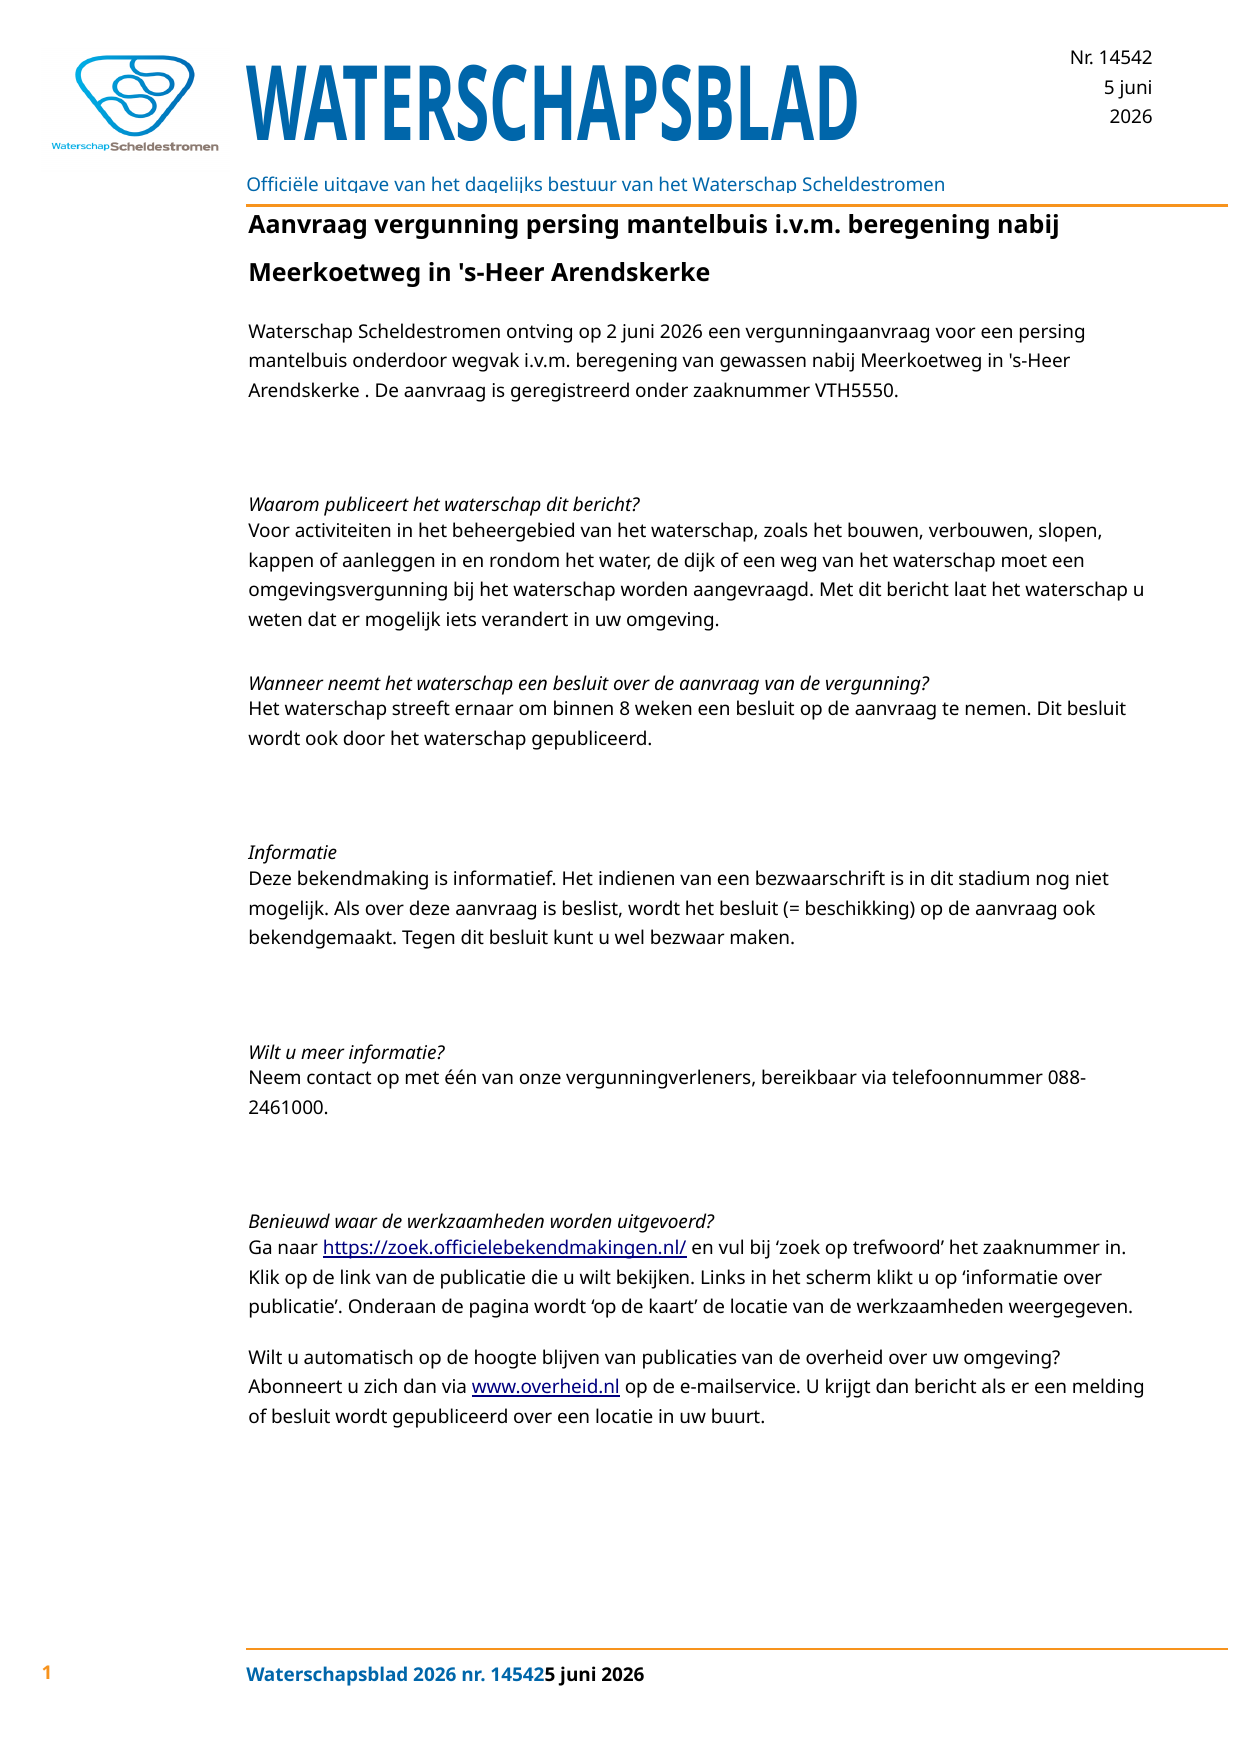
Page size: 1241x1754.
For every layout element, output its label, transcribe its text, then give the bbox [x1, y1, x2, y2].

text Het waterschap streeft ernaar om binnen 8 weken een besluit op de aanvraag te nemen. Dit besluit wordt ook door het waterschap gepubliceerd. [248, 696, 1152, 751]
text Neem contact op met één van onze vergunningverleners, bereikbaar via telefoonnummer 088-2461000. [248, 1064, 1152, 1120]
text Benieuwd waar de werkzaamheden worden uitgevoerd? [248, 1208, 1152, 1234]
text Wilt u automatisch op de hoogte blijven van publicaties van de overheid over uw omgeving? Abonneert u zich dan via www.overheid.nl op de e-mailservice. U krijgt dan bericht als er een melding of besluit wordt gepubliceerd over een locatie in uw buurt. [248, 1344, 1152, 1429]
text Voor activiteiten in het beheergebied van het waterschap, zoals het bouwen, verbouwen, slopen, kappen of aanleggen in en rondom het water, de dijk of een weg van het waterschap moet een omgevingsvergunning bij het waterschap worden aangevraagd. Met dit bericht laat het waterschap u weten dat er mogelijk iets verandert in uw omgeving. [248, 517, 1152, 632]
text Aanvraag vergunning persing mantelbuis i.v.m. beregening nabij Meerkoetweg in 's-Heer Arendskerke [248, 207, 1152, 288]
picture [41, 47, 231, 172]
text Deze bekendmaking is informatief. Het indienen van een bezwaarschrift is in dit stadium nog niet mogelijk. Als over deze aanvraag is beslist, wordt het besluit (= beschikking) op de aanvraag ook bekendgemaakt. Tegen dit besluit kunt u wel bezwaar maken. [248, 865, 1152, 950]
text Waarom publiceert het waterschap dit bericht? [248, 491, 1152, 517]
text Waterschap Scheldestromen ontving op 2 juni 2026 een vergunningaanvraag voor een persing mantelbuis onderdoor wegvak i.v.m. beregening van gewassen nabij Meerkoetweg in 's-Heer Arendskerke . De aanvraag is geregistreerd onder zaaknummer VTH5550. [248, 318, 1152, 403]
text Informatie [248, 839, 1152, 865]
text Wilt u meer informatie? [248, 1039, 1152, 1064]
text Wanneer neemt het waterschap een besluit over de aanvraag van de vergunning? [248, 670, 1152, 696]
text Ga naar https://zoek.officielebekendmakingen.nl/ en vul bij ‘zoek op trefwoord’ het zaaknummer in. Klik op de link van de publicatie die u wilt bekijken. Links in het scherm klikt u op ‘informatie over publicatie’. Onderaan de pagina wordt ‘op de kaart’ de locatie van de werkzaamheden weergegeven. [248, 1234, 1152, 1319]
